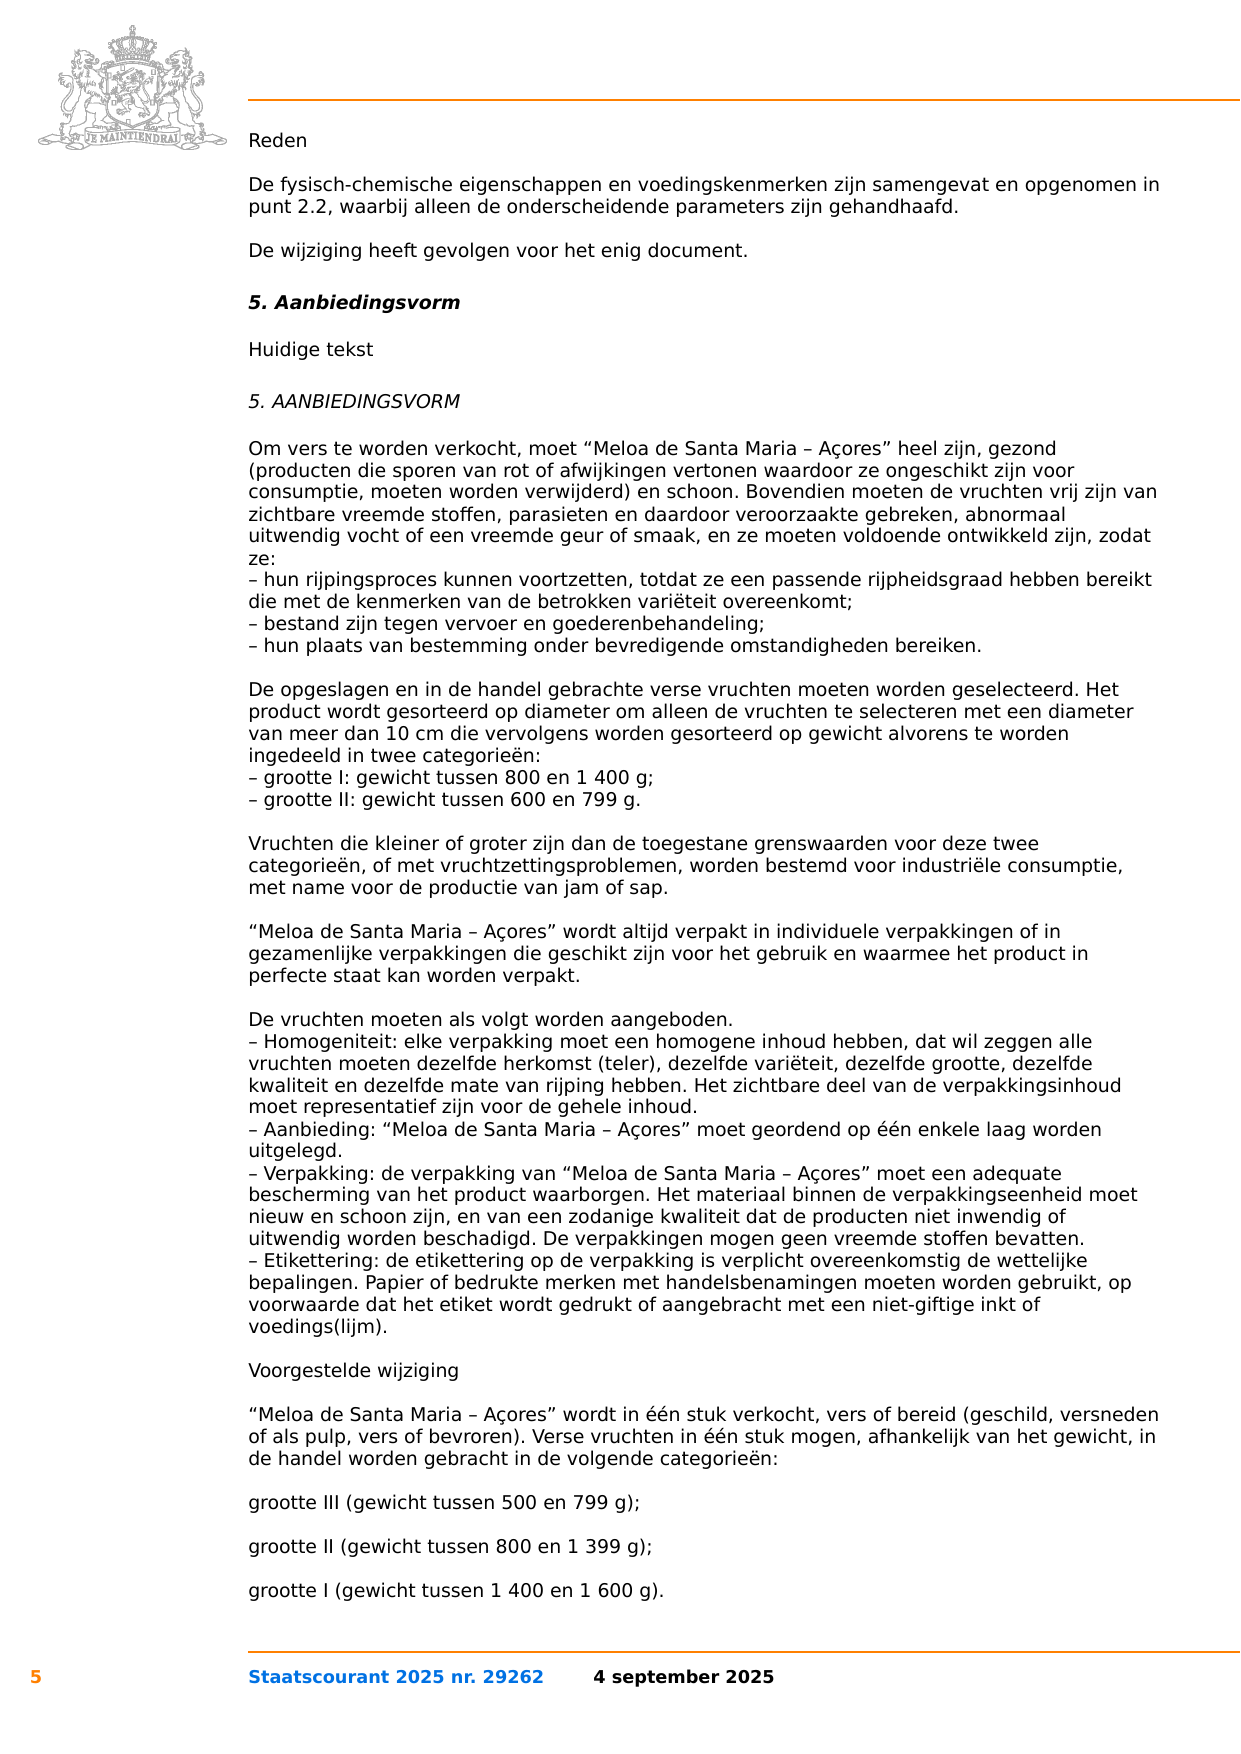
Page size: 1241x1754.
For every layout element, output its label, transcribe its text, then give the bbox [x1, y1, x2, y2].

text De wijziging heeft gevolgen voor het enig document. [248, 239, 1163, 262]
text – Verpakking: de verpakking van “Meloa de Santa Maria – Açores” moet een adequate bescherming van het product waarborgen. Het materiaal binnen de verpakkingseenheid moet nieuw en schoon zijn, en van een zodanige kwaliteit dat de producten niet inwendig of uitwendig worden beschadigd. De verpakkingen mogen geen vreemde stoffen bevatten. [248, 1162, 1163, 1250]
text De vruchten moeten als volgt worden aangeboden. [248, 1008, 1163, 1031]
text De fysisch-chemische eigenschappen en voedingskenmerken zijn samengevat en opgenomen in punt 2.2, waarbij alleen de onderscheidende parameters zijn gehandhaafd. [248, 174, 1163, 218]
subtitle 5. AANBIEDINGSVORM [248, 391, 1163, 412]
text “Meloa de Santa Maria – Açores” wordt in één stuk verkocht, vers of bereid (geschild, versneden of als pulp, vers of bevroren). Verse vruchten in één stuk mogen, afhankelijk van het gewicht, in de handel worden gebracht in de volgende categorieën: [248, 1404, 1163, 1470]
text Voorgestelde wijziging [248, 1360, 1163, 1382]
text – hun rijpingsproces kunnen voortzetten, totdat ze een passende rijpheidsgraad hebben bereikt die met de kenmerken van de betrokken variëteit overeenkomt; [248, 569, 1163, 613]
text – bestand zijn tegen vervoer en goederenbehandeling; [248, 613, 1163, 635]
text Vruchten die kleiner of groter zijn dan de toegestane grenswaarden voor deze twee categorieën, of met vruchtzettingsproblemen, worden bestemd voor industriële consumptie, met name voor de productie van jam of sap. [248, 833, 1163, 899]
picture [38, 25, 227, 150]
text – hun plaats van bestemming onder bevredigende omstandigheden bereiken. [248, 635, 1163, 657]
text Om vers te worden verkocht, moet “Meloa de Santa Maria – Açores” heel zijn, gezond (producten die sporen van rot of afwijkingen vertonen waardoor ze ongeschikt zijn voor consumptie, moeten worden verwijderd) en schoon. Bovendien moeten de vruchten vrij zijn van zichtbare vreemde stoffen, parasieten en daardoor veroorzaakte gebreken, abnormaal uitwendig vocht of een vreemde geur of smaak, en ze moeten voldoende ontwikkeld zijn, zodat ze: [248, 437, 1163, 569]
text “Meloa de Santa Maria – Açores” wordt altijd verpakt in individuele verpakkingen of in gezamenlijke verpakkingen die geschikt zijn voor het gebruik en waarmee het product in perfecte staat kan worden verpakt. [248, 921, 1163, 987]
text Reden [248, 130, 1163, 152]
text Huidige tekst [248, 338, 1163, 361]
text grootte II (gewicht tussen 800 en 1 399 g); [248, 1536, 1163, 1558]
text grootte III (gewicht tussen 500 en 799 g); [248, 1492, 1163, 1514]
text – grootte I: gewicht tussen 800 en 1 400 g; [248, 767, 1163, 789]
text – Homogeniteit: elke verpakking moet een homogene inhoud hebben, dat wil zeggen alle vruchten moeten dezelfde herkomst (teler), dezelfde variëteit, dezelfde grootte, dezelfde kwaliteit en dezelfde mate van rijping hebben. Het zichtbare deel van de verpakkingsinhoud moet representatief zijn voor de gehele inhoud. [248, 1031, 1163, 1118]
subtitle 5. Aanbiedingsvorm [248, 292, 1163, 313]
text – Etikettering: de etikettering op de verpakking is verplicht overeenkomstig de wettelijke bepalingen. Papier of bedrukte merken met handelsbenamingen moeten worden gebruikt, op voorwaarde dat het etiket wordt gedrukt of aangebracht met een niet-giftige inkt of voedings(lijm). [248, 1250, 1163, 1338]
text – Aanbieding: “Meloa de Santa Maria – Açores” moet geordend op één enkele laag worden uitgelegd. [248, 1118, 1163, 1162]
text – grootte II: gewicht tussen 600 en 799 g. [248, 789, 1163, 811]
text De opgeslagen en in de handel gebrachte verse vruchten moeten worden geselecteerd. Het product wordt gesorteerd op diameter om alleen de vruchten te selecteren met een diameter van meer dan 10 cm die vervolgens worden gesorteerd op gewicht alvorens te worden ingedeeld in twee categorieën: [248, 679, 1163, 767]
text grootte I (gewicht tussen 1 400 en 1 600 g). [248, 1579, 1163, 1601]
